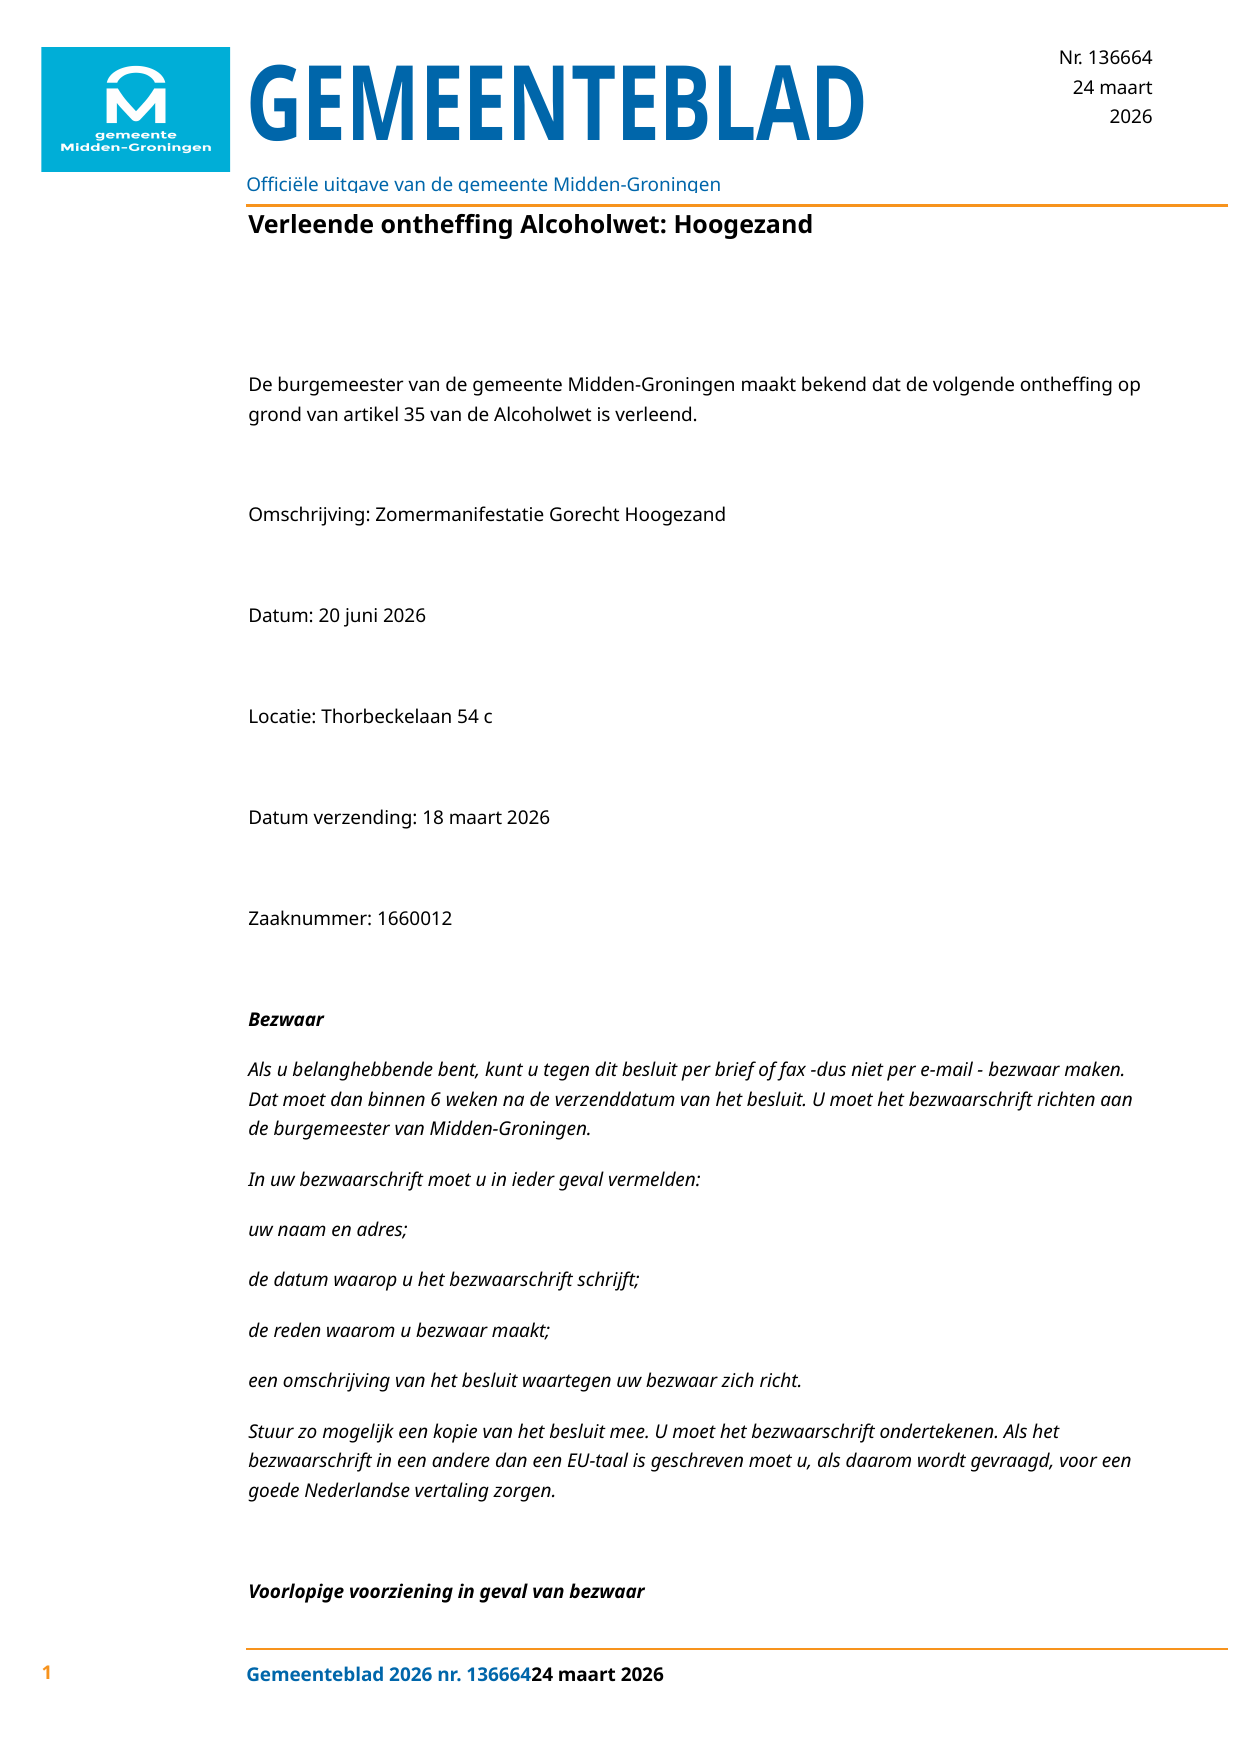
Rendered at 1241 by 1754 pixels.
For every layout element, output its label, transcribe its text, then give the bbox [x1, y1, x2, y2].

text Locatie: Thorbeckelaan 54 c [248, 703, 1152, 729]
text de datum waarop u het bezwaarschrift schrijft; [248, 1267, 1152, 1292]
text een omschrijving van het besluit waartegen uw bezwaar zich richt. [248, 1367, 1152, 1393]
text Verleende ontheffing Alcoholwet: Hoogezand [248, 207, 1152, 241]
picture [107, 89, 165, 122]
text Datum: 20 juni 2026 [248, 602, 1152, 628]
text de reden waarom u bezwaar maakt; [248, 1317, 1152, 1343]
text Omschrijving: Zomermanifestatie Gorecht Hoogezand [248, 502, 1152, 527]
picture [184, 146, 190, 153]
text uw naam en adres; [248, 1216, 1152, 1242]
text Bezwaar [248, 1006, 1152, 1031]
text Voorlopige voorziening in geval van bezwaar [248, 1578, 1152, 1603]
picture [108, 66, 164, 82]
text In uw bezwaarschrift moet u in ieder geval vermelden: [248, 1166, 1152, 1191]
text De burgemeester van de gemeente Midden-Groningen maakt bekend dat de volgende ontheffing op grond van artikel 35 van de Alcoholwet is verleend. [248, 371, 1152, 426]
text Datum verzending: 18 maart 2026 [248, 804, 1152, 830]
text Zaaknummer: 1660012 [248, 905, 1152, 931]
text Als u belanghebbende bent, kunt u tegen dit besluit per brief of fax -dus niet per e-mail - bezwaar maken. Dat moet dan binnen 6 weken na de verzenddatum van het besluit. U moet het bezwaarschrift richten aan de burgemeester van Midden-Groningen. [248, 1056, 1152, 1141]
text Stuur zo mogelijk een kopie van het besluit mee. U moet het bezwaarschrift ondertekenen. Als het bezwaarschrift in een andere dan een EU-taal is geschreven moet u, als daarom wordt gevraagd, voor een goede Nederlandse vertaling zorgen. [248, 1418, 1152, 1503]
